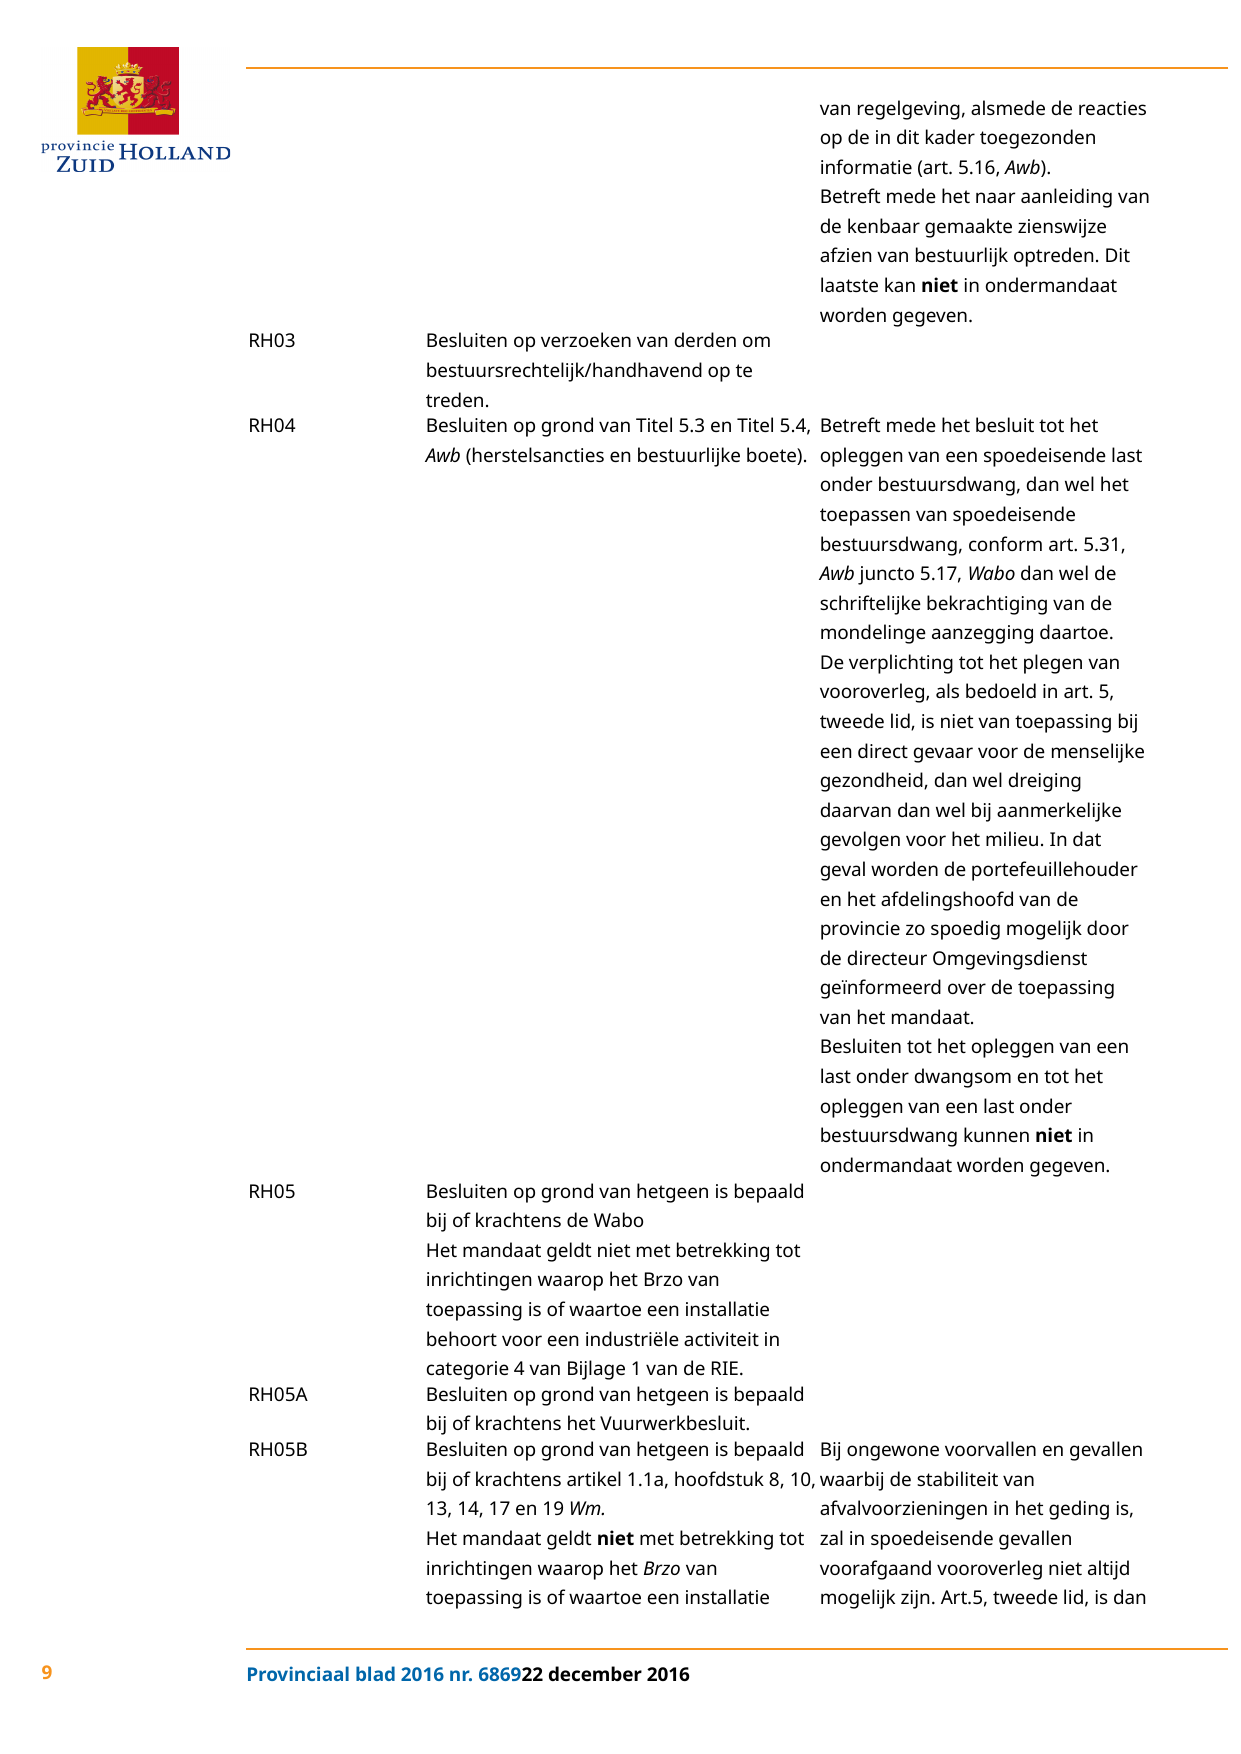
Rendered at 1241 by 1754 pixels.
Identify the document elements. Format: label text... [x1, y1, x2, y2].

table_cell van regelgeving, alsmede de reacties op de in dit kader toegezonden informatie (art. 5.16, Awb). Betreft mede het naar aanleiding van de kenbaar gemaakte zienswijze afzien van bestuurlijk optreden. Dit laatste kan niet in ondermandaat worden gegeven. [820, 95, 1152, 328]
table_cell RH03 [248, 328, 426, 412]
table_cell [820, 328, 1152, 412]
table_cell RH05B [248, 1436, 426, 1610]
table_cell Bij ongewone voorvallen en gevallen waarbij de stabiliteit van afvalvoorzieningen in het geding is, zal in spoedeisende gevallen voorafgaand vooroverleg niet altijd mogelijk zijn. Art.5, tweede lid, is dan [820, 1436, 1152, 1610]
table_cell Besluiten op grond van hetgeen is bepaald bij of krachtens de Wabo Het mandaat geldt niet met betrekking tot inrichtingen waarop het Brzo van toepassing is of waartoe een installatie behoort voor een industriële activiteit in categorie 4 van Bijlage 1 van de RIE. [426, 1178, 819, 1381]
table_cell RH05 [248, 1178, 426, 1381]
table_cell [820, 1178, 1152, 1381]
table_cell RH05A [248, 1381, 426, 1436]
table_cell Betreft mede het besluit tot het opleggen van een spoedeisende last onder bestuursdwang, dan wel het toepassen van spoedeisende bestuursdwang, conform art. 5.31, Awb juncto 5.17, Wabo dan wel de schriftelijke bekrachtiging van de mondelinge aanzegging daartoe. De verplichting tot het plegen van vooroverleg, als bedoeld in art. 5, tweede lid, is niet van toepassing bij een direct gevaar voor de menselijke gezondheid, dan wel dreiging daarvan dan wel bij aanmerkelijke gevolgen voor het milieu. In dat geval worden de portefeuillehouder en het afdelingshoofd van de provincie zo spoedig mogelijk door de directeur Omgevingsdienst geïnformeerd over de toepassing van het mandaat. Besluiten tot het opleggen van een last onder dwangsom en tot het opleggen van een last onder bestuursdwang kunnen niet in ondermandaat worden gegeven. [820, 413, 1152, 1178]
table_cell [248, 95, 426, 328]
table_cell Besluiten op grond van Titel 5.3 en Titel 5.4, Awb (herstelsancties en bestuurlijke boete). [426, 413, 819, 1178]
table_cell Besluiten op grond van hetgeen is bepaald bij of krachtens het Vuurwerkbesluit. [426, 1381, 819, 1436]
table_cell Besluiten op grond van hetgeen is bepaald bij of krachtens artikel 1.1a, hoofdstuk 8, 10, 13, 14, 17 en 19 Wm. Het mandaat geldt niet met betrekking tot inrichtingen waarop het Brzo van toepassing is of waartoe een installatie [426, 1436, 819, 1610]
table_cell [426, 95, 819, 328]
table_cell Besluiten op verzoeken van derden om bestuursrechtelijk/handhavend op te treden. [426, 328, 819, 412]
table_cell RH04 [248, 413, 426, 1178]
table_cell [820, 1381, 1152, 1436]
picture [41, 47, 231, 172]
